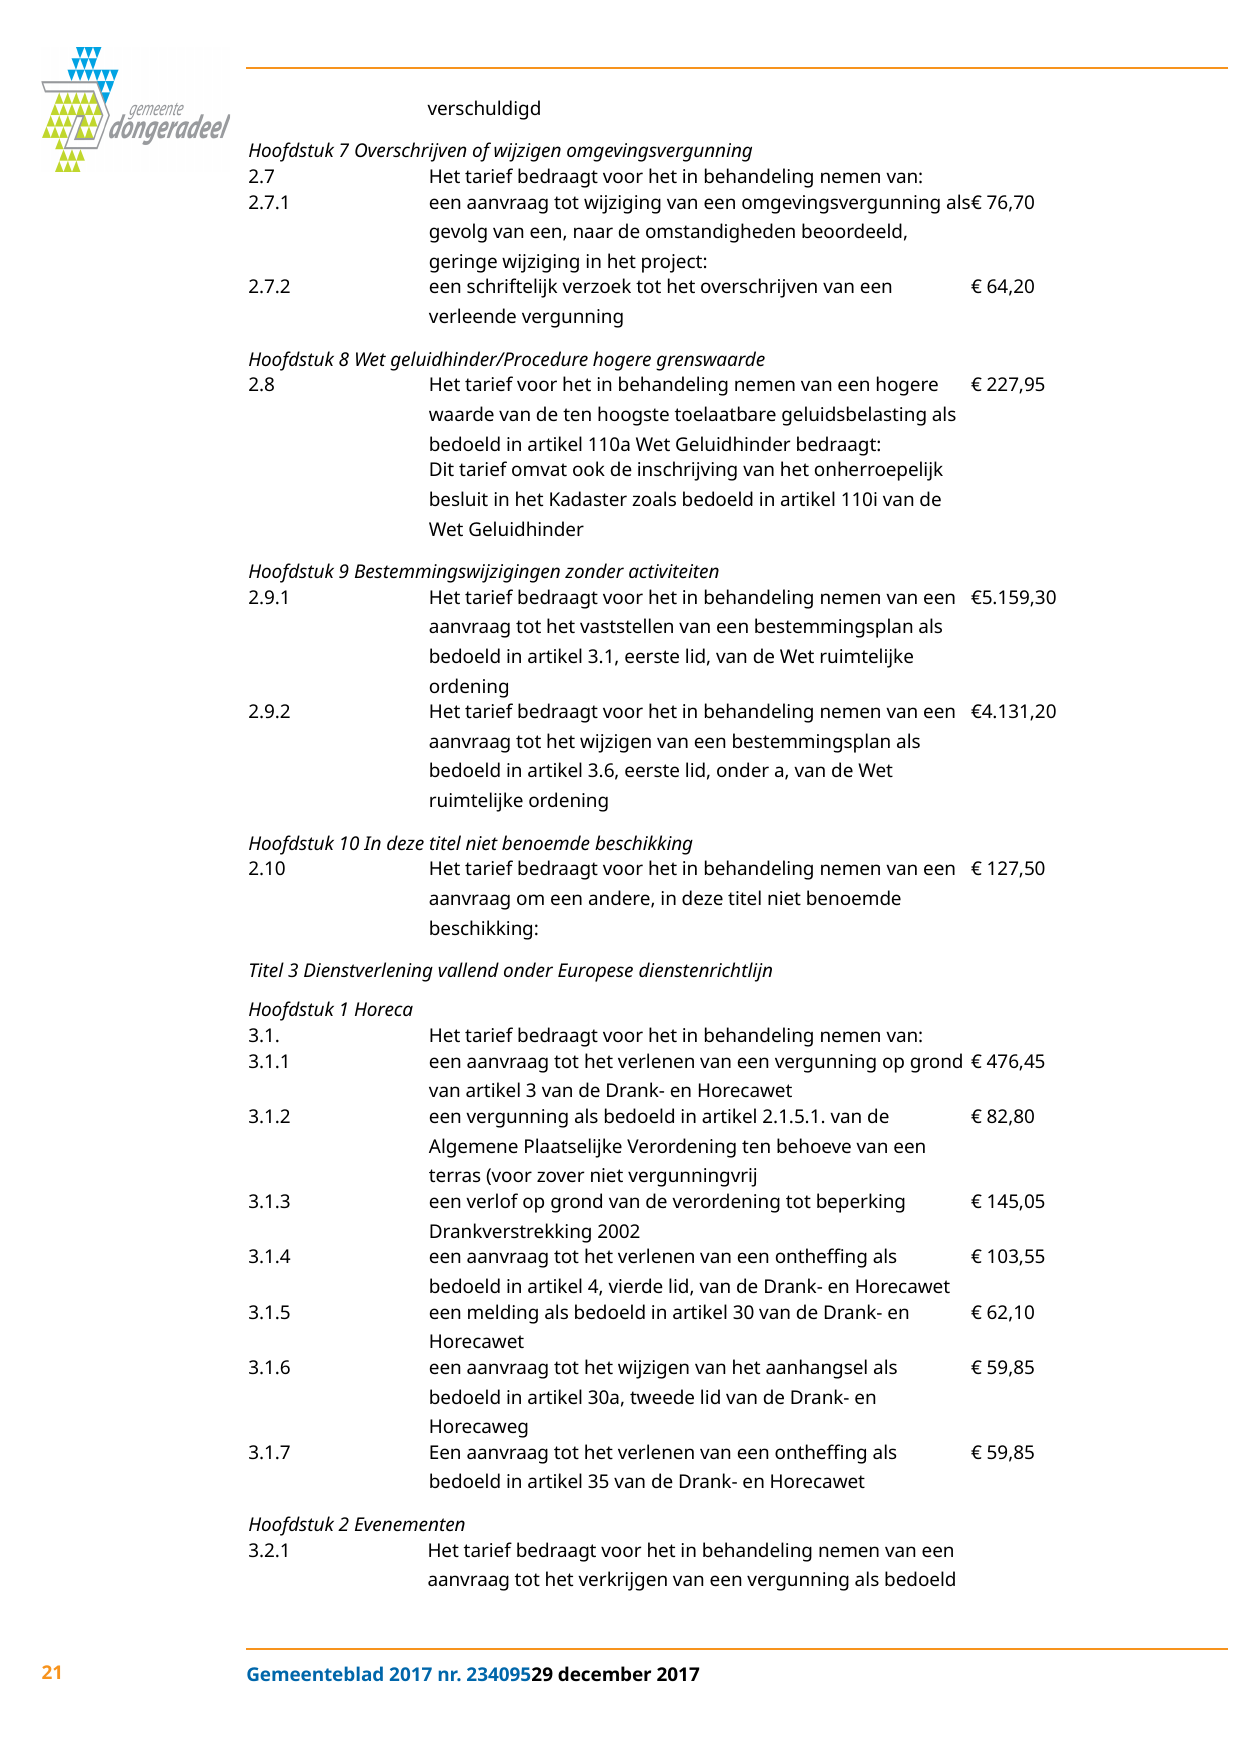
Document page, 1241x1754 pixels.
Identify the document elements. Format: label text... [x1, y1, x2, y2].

table_cell Het tarief bedraagt voor het in behandeling nemen van een aanvraag tot het wijzigen van een bestemmingsplan als bedoeld in artikel 3.6, eerste lid, onder a, van de Wet ruimtelijke ordening [429, 699, 971, 813]
table_cell [971, 457, 1152, 541]
table_cell een vergunning als bedoeld in artikel 2.1.5.1. van de Algemene Plaatselijke Verordening ten behoeve van een terras (voor zover niet vergunningvrij [429, 1104, 971, 1188]
table_header Het tarief bedraagt voor het in behandeling nemen van: [429, 1023, 971, 1048]
table_cell 3.1.7 [248, 1439, 429, 1494]
table_cell een schriftelijk verzoek tot het overschrijven van een verleende vergunning [429, 274, 971, 329]
table_cell € 59,85 [971, 1354, 1152, 1439]
table_header Het tarief bedraagt voor het in behandeling nemen van een aanvraag om een andere, in deze titel niet benoemde beschikking: [429, 856, 971, 941]
table_header 2.10 [248, 856, 429, 941]
picture [107, 73, 113, 80]
table_cell een aanvraag tot het wijzigen van het aanhangsel als bedoeld in artikel 30a, tweede lid van de Drank- en Horecaweg [429, 1354, 971, 1439]
table_header [971, 1023, 1152, 1048]
table_cell Een aanvraag tot het verlenen van een ontheffing als bedoeld in artikel 35 van de Drank- en Horecawet [429, 1439, 971, 1494]
table_cell 3.1.3 [248, 1188, 429, 1244]
table_header €5.159,30 [971, 584, 1152, 698]
table_cell 3.1.1 [248, 1048, 429, 1103]
table_header 2.9.1 [248, 584, 429, 698]
text Hoofdstuk 7 Overschrijven of wijzigen omgevingsvergunning [248, 137, 1152, 163]
table_cell een melding als bedoeld in artikel 30 van de Drank- en Horecawet [429, 1299, 971, 1354]
table_cell 3.1.4 [248, 1244, 429, 1299]
picture [41, 47, 231, 172]
table_header Het tarief bedraagt voor het in behandeling nemen van een aanvraag tot het vaststellen van een bestemmingsplan als bedoeld in artikel 3.1, eerste lid, van de Wet ruimtelijke ordening [429, 584, 971, 698]
table_header € 227,95 [971, 372, 1152, 457]
table_cell een aanvraag tot het verlenen van een ontheffing als bedoeld in artikel 4, vierde lid, van de Drank- en Horecawet [429, 1244, 971, 1299]
table_cell € 476,45 [971, 1048, 1152, 1103]
table_cell € 62,10 [971, 1299, 1152, 1354]
table_cell 3.1.6 [248, 1354, 429, 1439]
table_cell € 82,80 [971, 1104, 1152, 1188]
text Hoofdstuk 1 Horeca [248, 997, 1152, 1022]
table_header Het tarief bedraagt voor het in behandeling nemen van: [429, 163, 971, 189]
table_header 3.2.1 [248, 1537, 427, 1592]
table_header [973, 1537, 1152, 1592]
table_header Het tarief bedraagt voor het in behandeling nemen van een aanvraag tot het verkrijgen van een vergunning als bedoeld [427, 1537, 972, 1592]
table_cell 2.7.2 [248, 274, 429, 329]
table_cell [248, 95, 427, 121]
table_cell € 59,85 [971, 1439, 1152, 1494]
text Hoofdstuk 8 Wet geluidhinder/Procedure hogere grenswaarde [248, 346, 1152, 372]
text Hoofdstuk 2 Evenementen [248, 1511, 1152, 1537]
table_header 3.1. [248, 1023, 429, 1048]
table_cell 3.1.5 [248, 1299, 429, 1354]
table_header [971, 163, 1152, 189]
table_header Het tarief voor het in behandeling nemen van een hogere waarde van de ten hoogste toelaatbare geluidsbelasting als bedoeld in artikel 110a Wet Geluidhinder bedraagt: [429, 372, 971, 457]
table_cell een aanvraag tot wijziging van een omgevingsvergunning als gevolg van een, naar de omstandigheden beoordeeld, geringe wijziging in het project: [429, 189, 971, 274]
table_header 2.8 [248, 372, 429, 457]
table_cell € 145,05 [971, 1188, 1152, 1244]
table_cell een aanvraag tot het verlenen van een vergunning op grond van artikel 3 van de Drank- en Horecawet [429, 1048, 971, 1103]
text Hoofdstuk 10 In deze titel niet benoemde beschikking [248, 830, 1152, 856]
picture [99, 72, 104, 80]
table_cell 2.7.1 [248, 189, 429, 274]
table_cell 2.9.2 [248, 699, 429, 813]
table_cell 3.1.2 [248, 1104, 429, 1188]
table_cell € 103,55 [971, 1244, 1152, 1299]
table_header € 127,50 [971, 856, 1152, 941]
table_cell €4.131,20 [971, 699, 1152, 813]
table_cell [973, 95, 1152, 121]
table_cell [248, 457, 429, 541]
table_cell Dit tarief omvat ook de inschrijving van het onherroepelijk besluit in het Kadaster zoals bedoeld in artikel 110i van de Wet Geluidhinder [429, 457, 971, 541]
table_cell verschuldigd [427, 95, 972, 121]
text Titel 3 Dienstverlening vallend onder Europese dienstenrichtlijn [248, 957, 1152, 983]
table_cell een verlof op grond van de verordening tot beperking Drankverstrekking 2002 [429, 1188, 971, 1244]
table_cell € 64,20 [971, 274, 1152, 329]
table_header 2.7 [248, 163, 429, 189]
text Hoofdstuk 9 Bestemmingswijzigingen zonder activiteiten [248, 558, 1152, 584]
table_cell € 76,70 [971, 189, 1152, 274]
